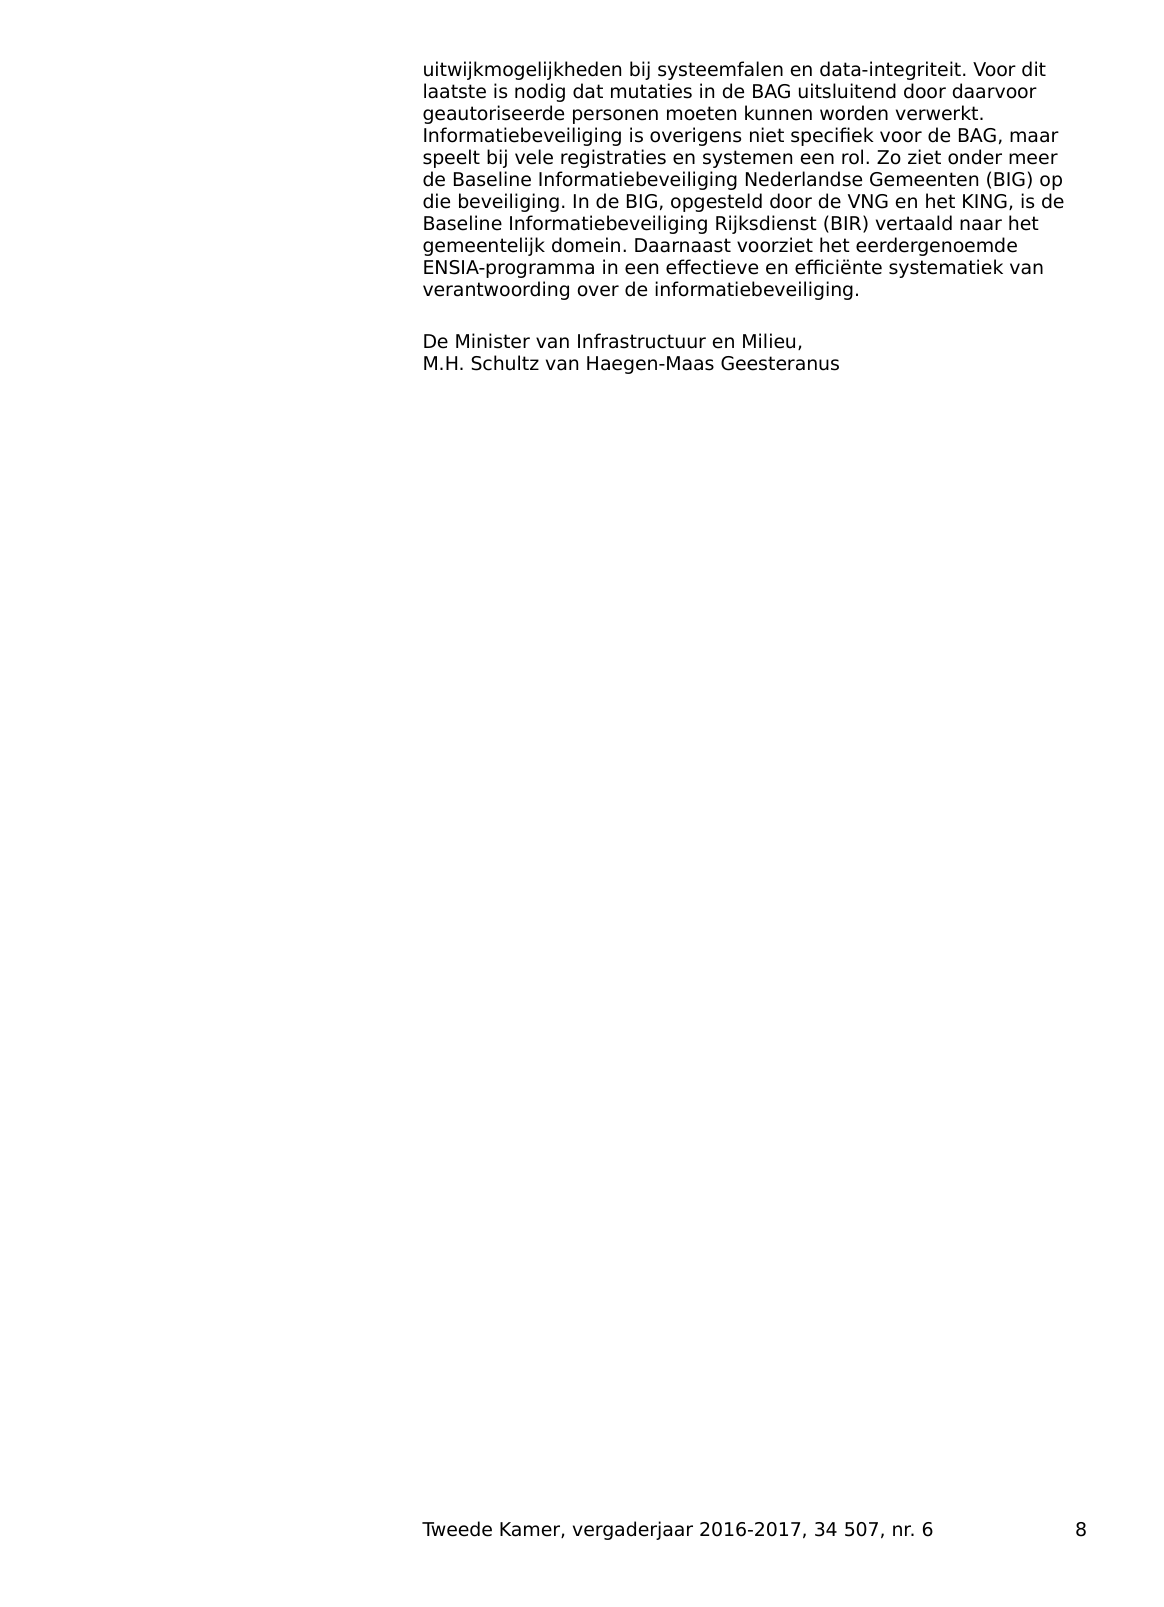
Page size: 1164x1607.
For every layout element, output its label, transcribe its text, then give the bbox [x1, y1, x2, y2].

text De Minister van Infrastructuur en Milieu, M.H. Schultz van Haegen-Maas Geesteranus [422, 331, 1087, 375]
text uitwijkmogelijkheden bij systeemfalen en data-integriteit. Voor dit laatste is nodig dat mutaties in de BAG uitsluitend door daarvoor geautoriseerde personen moeten kunnen worden verwerkt. Informatiebeveiliging is overigens niet specifiek voor de BAG, maar speelt bij vele registraties en systemen een rol. Zo ziet onder meer de Baseline Informatiebeveiliging Nederlandse Gemeenten (BIG) op die beveiliging. In de BIG, opgesteld door de VNG en het KING, is de Baseline Informatiebeveiliging Rijksdienst (BIR) vertaald naar het gemeentelijk domein. Daarnaast voorziet het eerdergenoemde ENSIA-programma in een effectieve en efficiënte systematiek van verantwoording over de informatiebeveiliging. [422, 59, 1087, 301]
